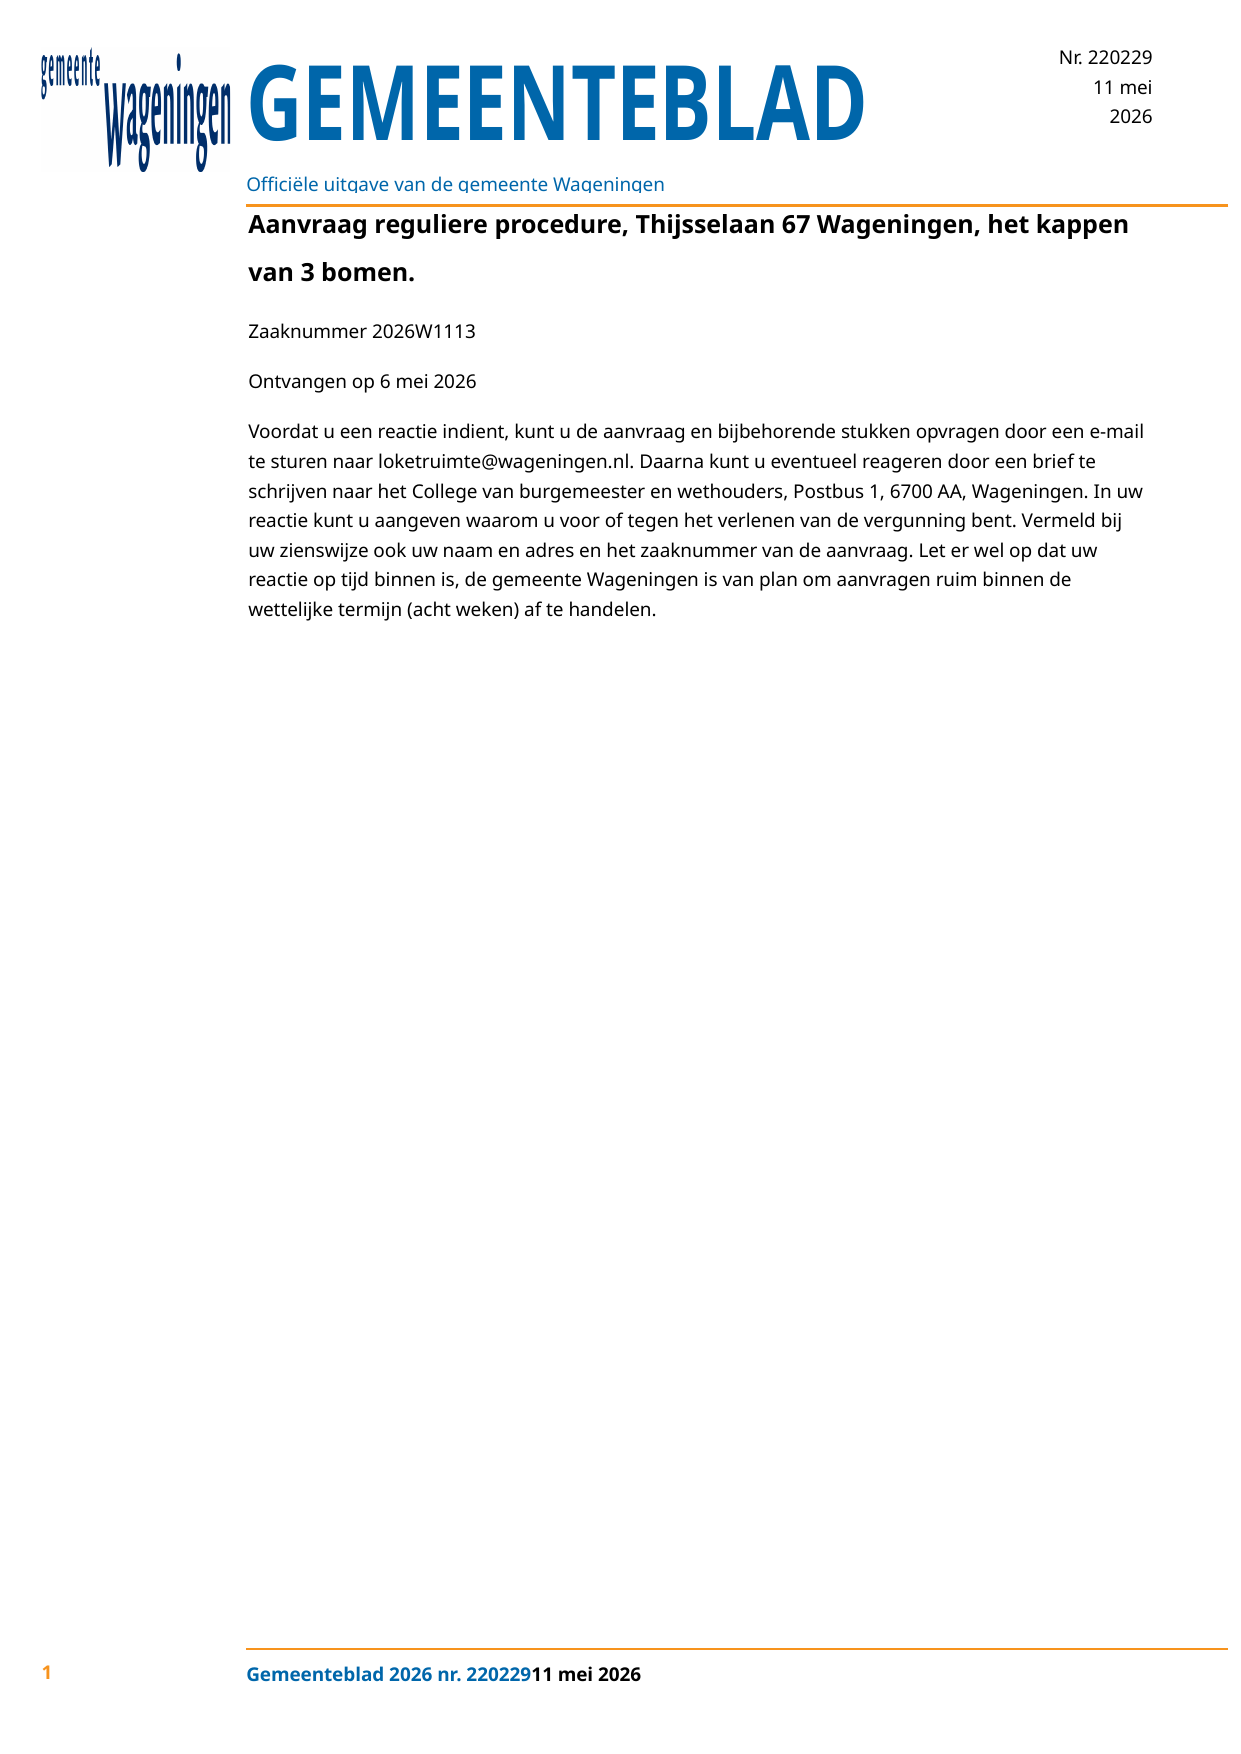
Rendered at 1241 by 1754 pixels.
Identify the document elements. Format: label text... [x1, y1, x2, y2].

text Voordat u een reactie indient, kunt u de aanvraag en bijbehorende stukken opvragen door een e-mail te sturen naar loketruimte@wageningen.nl. Daarna kunt u eventueel reageren door een brief te schrijven naar het College van burgemeester en wethouders, Postbus 1, 6700 AA, Wageningen. In uw reactie kunt u aangeven waarom u voor of tegen het verlenen van de vergunning bent. Vermeld bij uw zienswijze ook uw naam en adres en het zaaknummer van de aanvraag. Let er wel op dat uw reactie op tijd binnen is, de gemeente Wageningen is van plan om aanvragen ruim binnen de wettelijke termijn (acht weken) af te handelen. [248, 419, 1152, 622]
text Ontvangen op 6 mei 2026 [248, 368, 1152, 394]
picture [41, 47, 231, 172]
text Aanvraag reguliere procedure, Thijsselaan 67 Wageningen, het kappen van 3 bomen. [248, 207, 1152, 288]
text Zaaknummer 2026W1113 [248, 318, 1152, 344]
